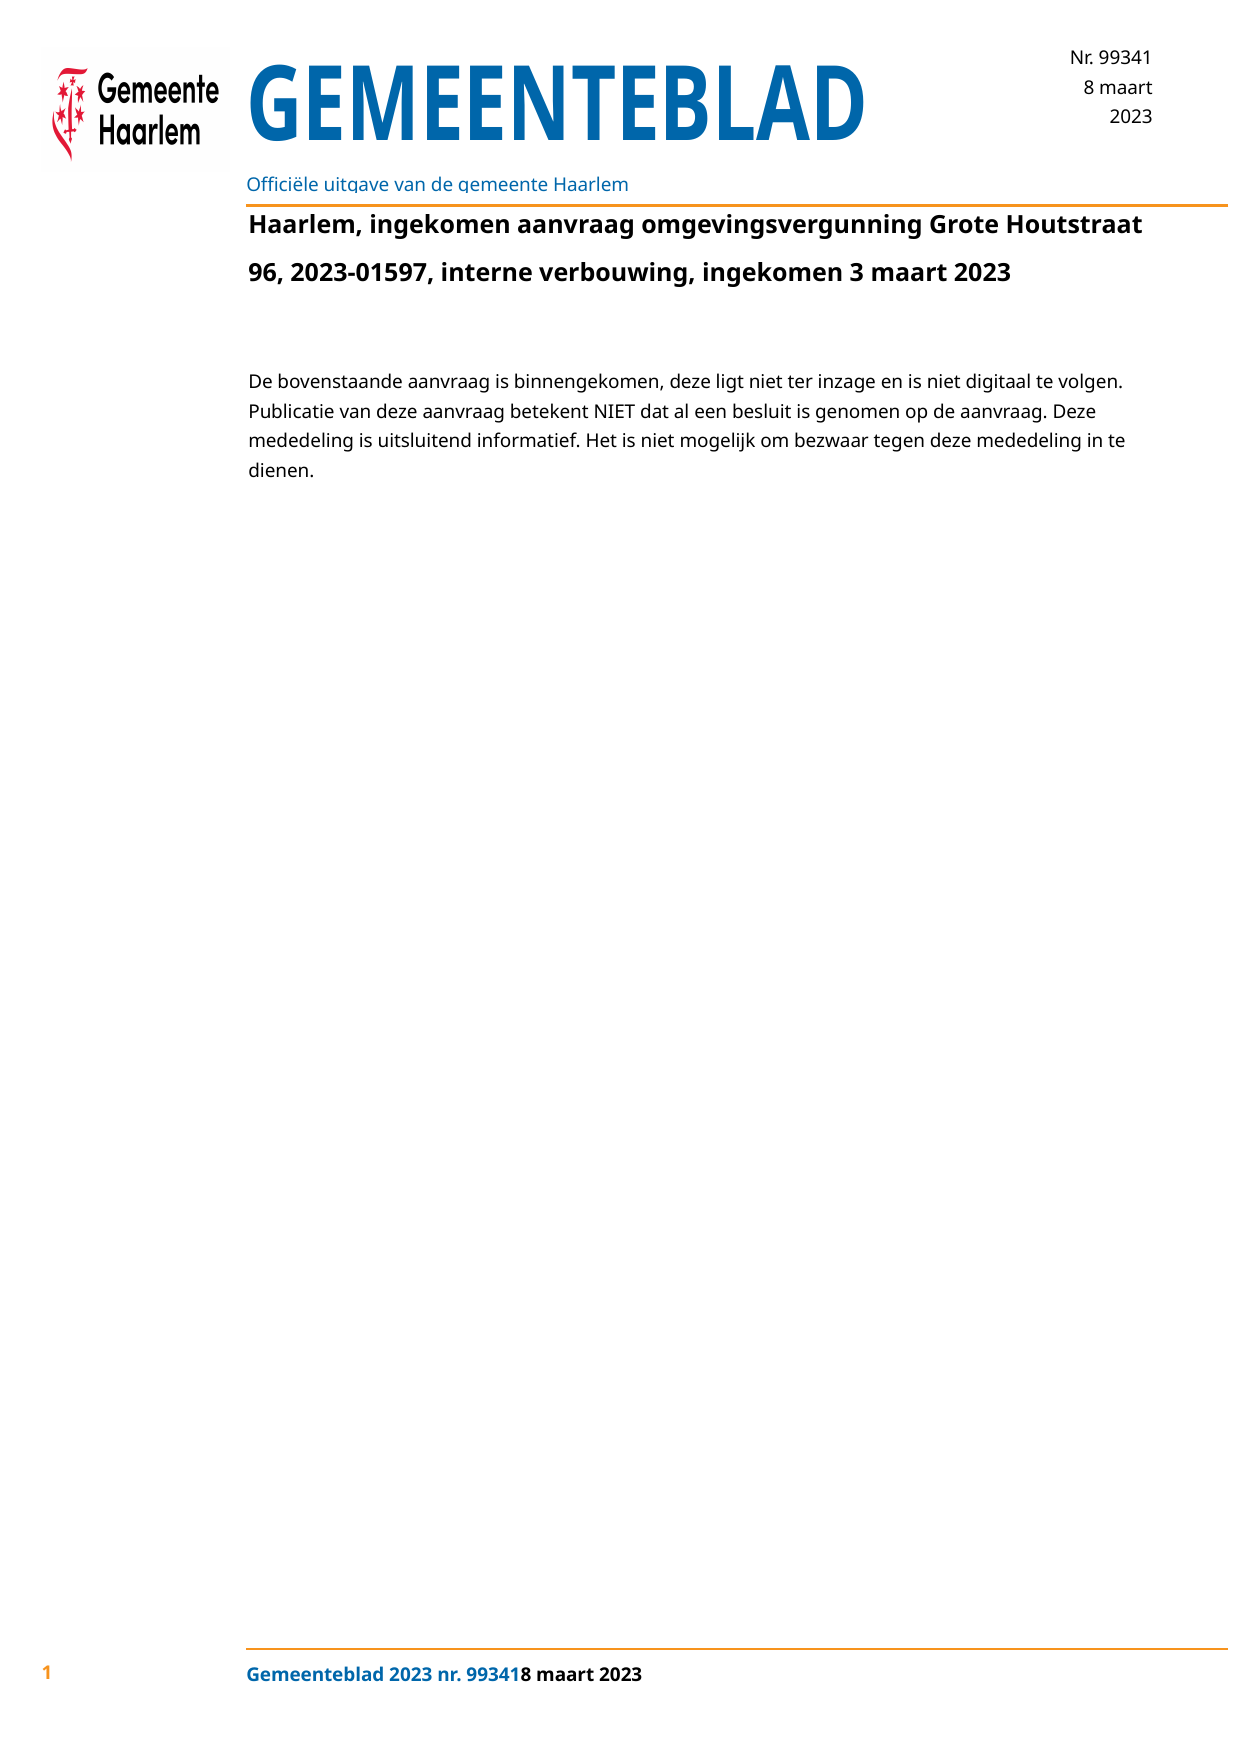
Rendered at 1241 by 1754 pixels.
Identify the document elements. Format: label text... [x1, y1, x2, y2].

text Haarlem, ingekomen aanvraag omgevingsvergunning Grote Houtstraat 96, 2023-01597, interne verbouwing, ingekomen 3 maart 2023 [248, 207, 1152, 288]
picture [41, 47, 231, 172]
text De bovenstaande aanvraag is binnengekomen, deze ligt niet ter inzage en is niet digitaal te volgen. Publicatie van deze aanvraag betekent NIET dat al een besluit is genomen op de aanvraag. Deze mededeling is uitsluitend informatief. Het is niet mogelijk om bezwaar tegen deze mededeling in te dienen. [248, 368, 1152, 483]
